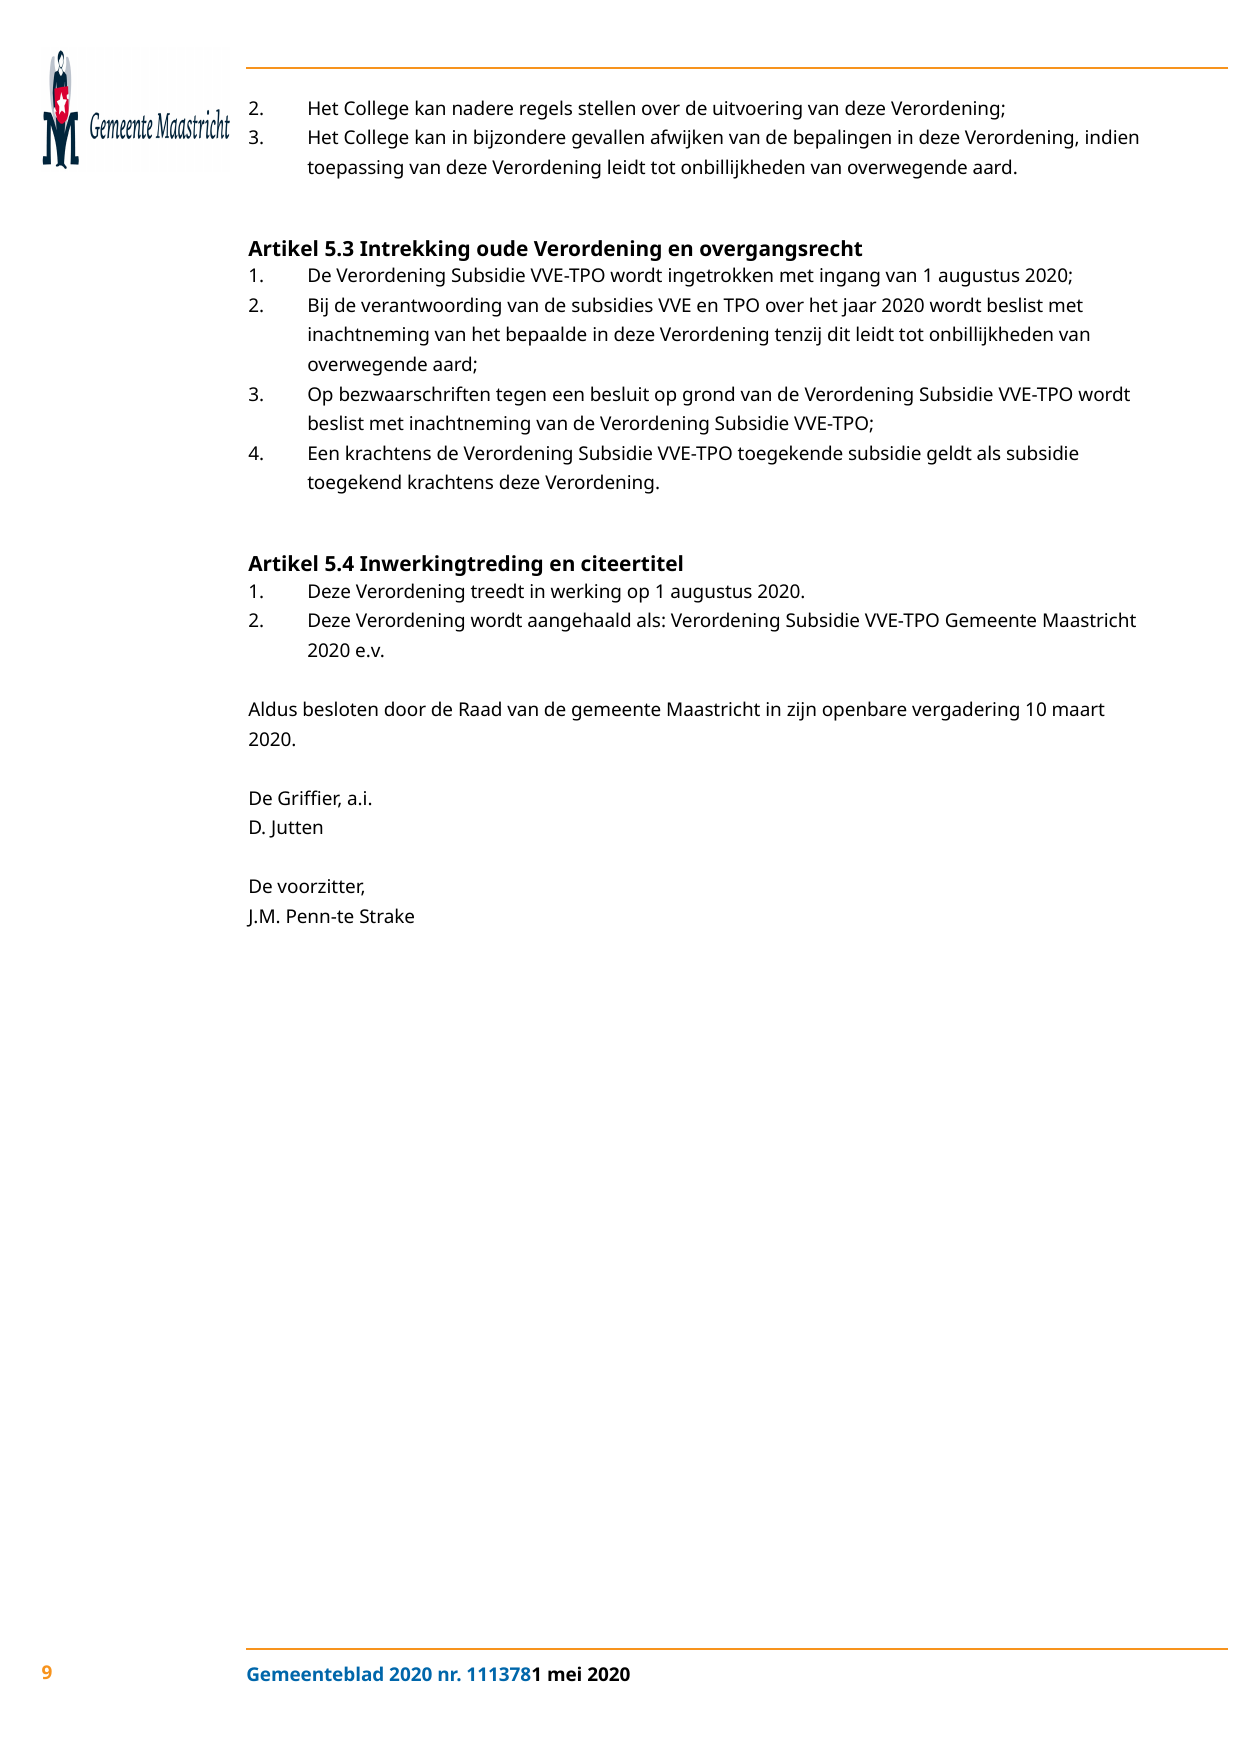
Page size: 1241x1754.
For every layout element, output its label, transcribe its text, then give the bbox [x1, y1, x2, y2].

list Deze Verordening treedt in werking op 1 augustus 2020. [248, 578, 1152, 604]
list Deze Verordening wordt aangehaald als: Verordening Subsidie VVE-TPO Gemeente Maastricht 2020 e.v. [248, 607, 1152, 663]
list Het College kan in bijzondere gevallen afwijken van de bepalingen in deze Verordening, indien toepassing van deze Verordening leidt tot onbillijkheden van overwegende aard. [248, 124, 1152, 180]
text De Griffier, a.i. [248, 785, 1152, 811]
list Het College kan nadere regels stellen over de uitvoering van deze Verordening; [248, 95, 1152, 121]
list De Verordening Subsidie VVE-TPO wordt ingetrokken met ingang van 1 augustus 2020; [248, 262, 1152, 288]
text Artikel 5.3 Intrekking oude Verordening en overgangsrecht [248, 234, 1152, 262]
text Aldus besloten door de Raad van de gemeente Maastricht in zijn openbare vergadering 10 maart 2020. [248, 696, 1152, 752]
text D. Jutten [248, 814, 1152, 840]
text J.M. Penn-te Strake [248, 903, 1152, 929]
text Artikel 5.4 Inwerkingtreding en citeertitel [248, 549, 1152, 578]
list Een krachtens de Verordening Subsidie VVE-TPO toegekende subsidie geldt als subsidie toegekend krachtens deze Verordening. [248, 440, 1152, 495]
text De voorzitter, [248, 874, 1152, 899]
list Op bezwaarschriften tegen een besluit op grond van de Verordening Subsidie VVE-TPO wordt beslist met inachtneming van de Verordening Subsidie VVE-TPO; [248, 381, 1152, 436]
picture [41, 47, 231, 172]
list Bij de verantwoording van de subsidies VVE en TPO over het jaar 2020 wordt beslist met inachtneming van het bepaalde in deze Verordening tenzij dit leidt tot onbillijkheden van overwegende aard; [248, 292, 1152, 377]
